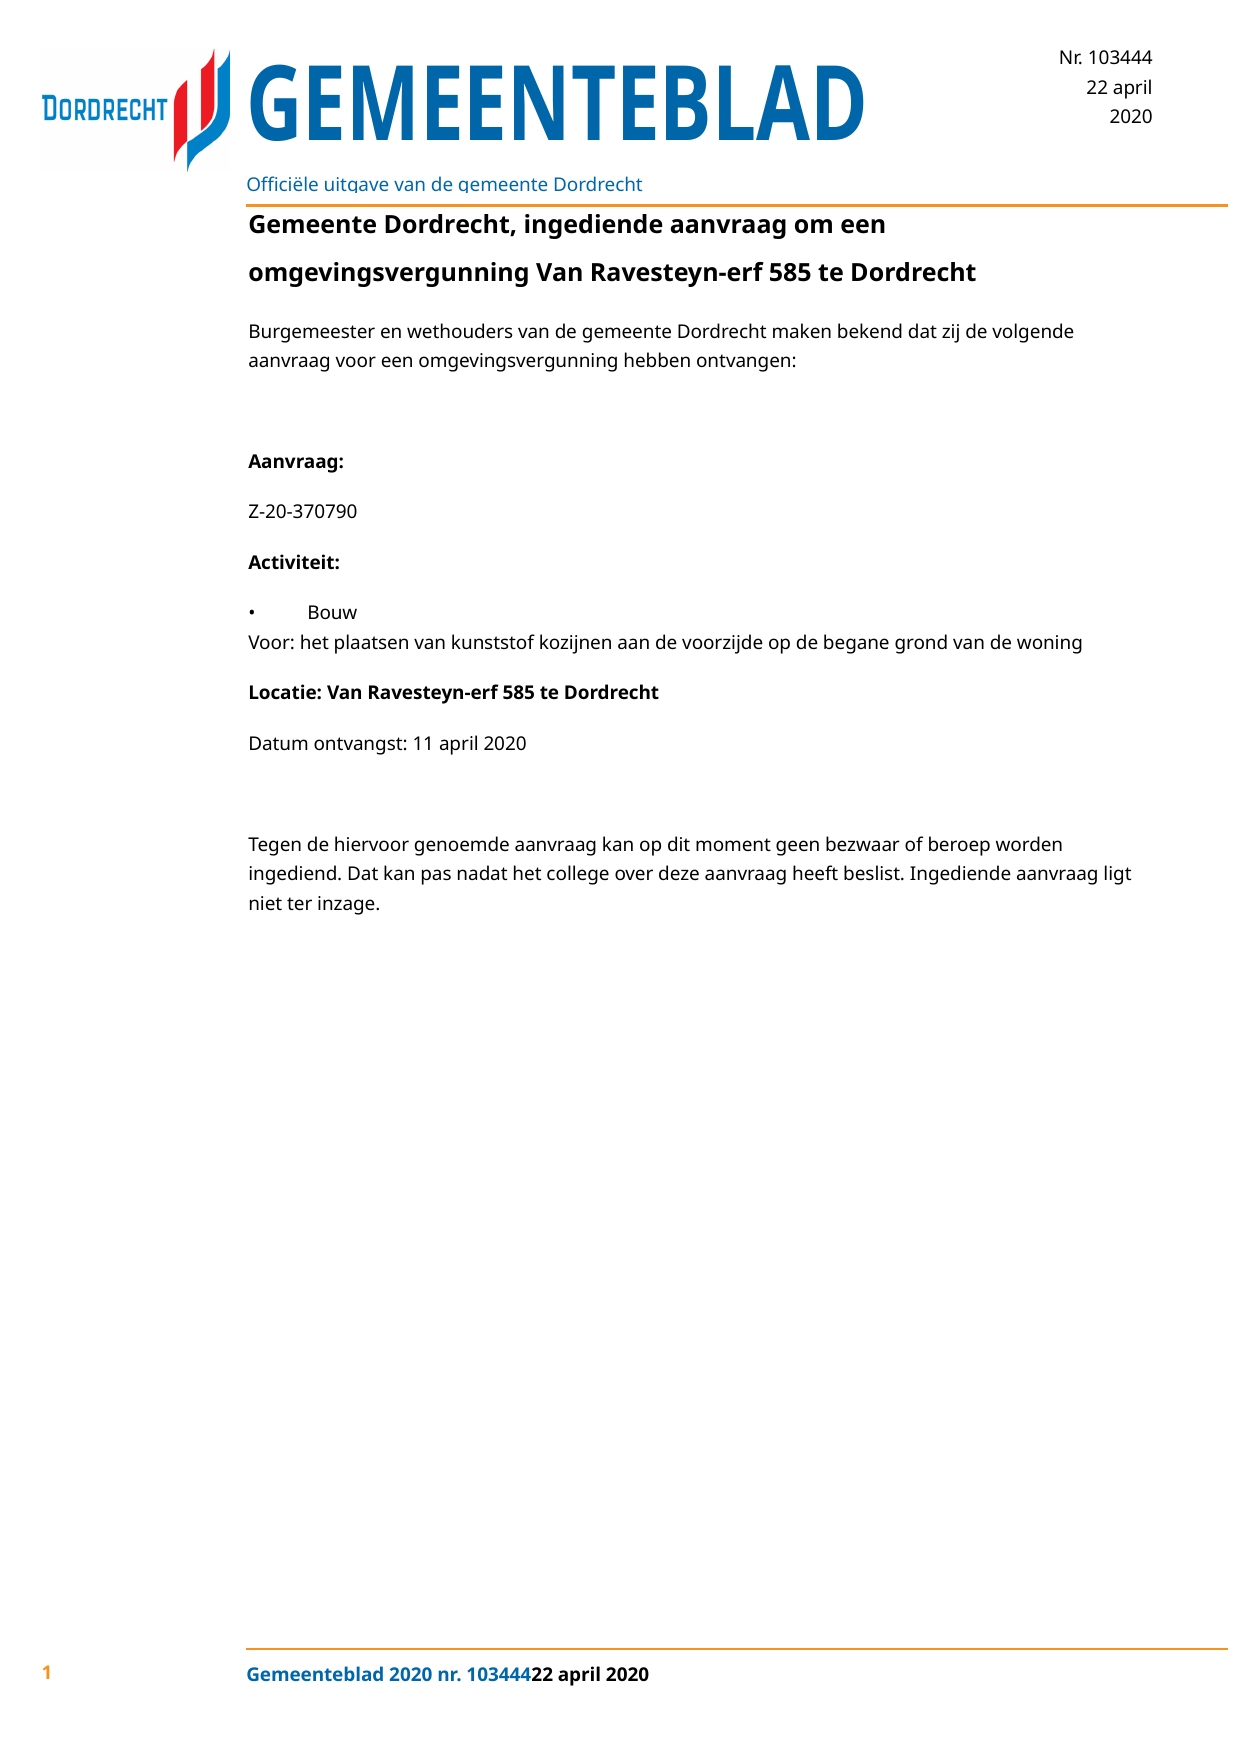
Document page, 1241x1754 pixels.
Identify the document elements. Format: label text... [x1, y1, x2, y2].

text Datum ontvangst: 11 april 2020 [248, 730, 1152, 756]
text Tegen de hiervoor genoemde aanvraag kan op dit moment geen bezwaar of beroep worden ingediend. Dat kan pas nadat het college over deze aanvraag heeft beslist. Ingediende aanvraag ligt niet ter inzage. [248, 831, 1152, 916]
text Activiteit: [248, 549, 1152, 575]
picture [41, 47, 231, 172]
text Gemeente Dordrecht, ingediende aanvraag om een omgevingsvergunning Van Ravesteyn-erf 585 te Dordrecht [248, 207, 1152, 288]
text Burgemeester en wethouders van de gemeente Dordrecht maken bekend dat zij de volgende aanvraag voor een omgevingsvergunning hebben ontvangen: [248, 318, 1152, 373]
text Voor: het plaatsen van kunststof kozijnen aan de voorzijde op de begane grond van de woning [248, 629, 1152, 655]
text Z-20-370790 [248, 499, 1152, 524]
text Aanvraag: [248, 448, 1152, 474]
list Bouw [248, 599, 1152, 625]
text Locatie: Van Ravesteyn-erf 585 te Dordrecht [248, 679, 1152, 705]
